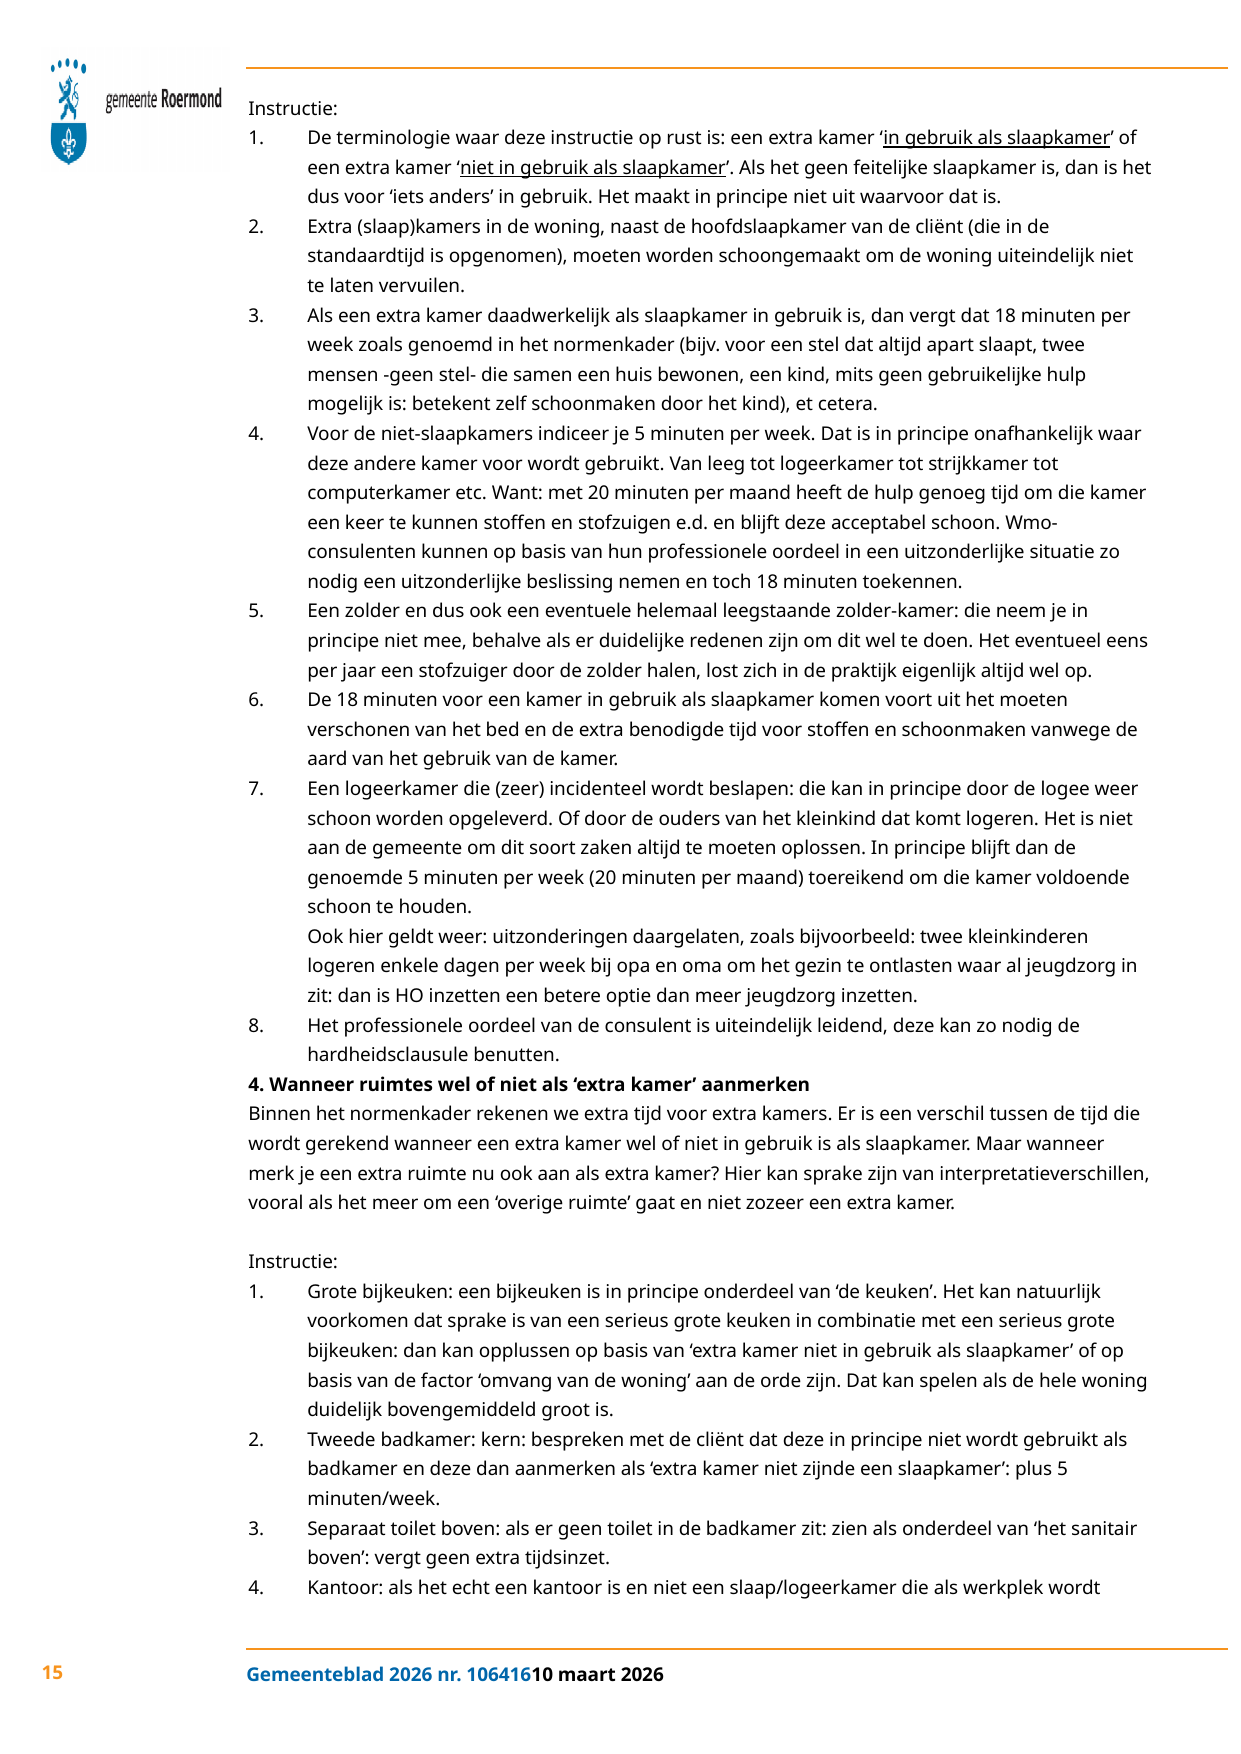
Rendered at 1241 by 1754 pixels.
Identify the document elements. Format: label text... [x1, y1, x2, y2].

list Als een extra kamer daadwerkelijk als slaapkamer in gebruik is, dan vergt dat 18 minuten per week zoals genoemd in het normenkader (bijv. voor een stel dat altijd apart slaapt, twee mensen -geen stel- die samen een huis bewonen, een kind, mits geen gebruikelijke hulp mogelijk is: betekent zelf schoonmaken door het kind), et cetera. [248, 302, 1152, 416]
list De 18 minuten voor een kamer in gebruik als slaapkamer komen voort uit het moeten verschonen van het bed en de extra benodigde tijd voor stoffen en schoonmaken vanwege de aard van het gebruik van de kamer. [248, 686, 1152, 771]
list De terminologie waar deze instructie op rust is: een extra kamer ‘in gebruik als slaapkamer’ of een extra kamer ‘niet in gebruik als slaapkamer’. Als het geen feitelijke slaapkamer is, dan is het dus voor ‘iets anders’ in gebruik. Het maakt in principe niet uit waarvoor dat is. [248, 124, 1152, 209]
list Grote bijkeuken: een bijkeuken is in principe onderdeel van ‘de keuken’. Het kan natuurlijk voorkomen dat sprake is van een serieus grote keuken in combinatie met een serieus grote bijkeuken: dan kan opplussen op basis van ‘extra kamer niet in gebruik als slaapkamer’ of op basis van de factor ‘omvang van de woning’ aan de orde zijn. Dat kan spelen als de hele woning duidelijk bovengemiddeld groot is. [248, 1278, 1152, 1422]
list Ook hier geldt weer: uitzonderingen daargelaten, zoals bijvoorbeeld: twee kleinkinderen logeren enkele dagen per week bij opa en oma om het gezin te ontlasten waar al jeugdzorg in zit: dan is HO inzetten een betere optie dan meer jeugdzorg inzetten. [248, 923, 1152, 1008]
list Kantoor: als het echt een kantoor is en niet een slaap/logeerkamer die als werkplek wordt [248, 1574, 1152, 1600]
text Instructie: [248, 1248, 1152, 1274]
text 4. Wanneer ruimtes wel of niet als ‘extra kamer’ aanmerken [248, 1071, 1152, 1097]
list Tweede badkamer: kern: bespreken met de cliënt dat deze in principe niet wordt gebruikt als badkamer en deze dan aanmerken als ‘extra kamer niet zijnde een slaapkamer’: plus 5 minuten/week. [248, 1426, 1152, 1511]
picture [41, 47, 231, 172]
list Een zolder en dus ook een eventuele helemaal leegstaande zolder-kamer: die neem je in principe niet mee, behalve als er duidelijke redenen zijn om dit wel te doen. Het eventueel eens per jaar een stofzuiger door de zolder halen, lost zich in de praktijk eigenlijk altijd wel op. [248, 598, 1152, 683]
text Binnen het normenkader rekenen we extra tijd voor extra kamers. Er is een verschil tussen de tijd die wordt gerekend wanneer een extra kamer wel of niet in gebruik is als slaapkamer. Maar wanneer merk je een extra ruimte nu ook aan als extra kamer? Hier kan sprake zijn van interpretatieverschillen, vooral als het meer om een ‘overige ruimte’ gaat en niet zozeer een extra kamer. [248, 1101, 1152, 1215]
list Een logeerkamer die (zeer) incidenteel wordt beslapen: die kan in principe door de logee weer schoon worden opgeleverd. Of door de ouders van het kleinkind dat komt logeren. Het is niet aan de gemeente om dit soort zaken altijd te moeten oplossen. In principe blijft dan de genoemde 5 minuten per week (20 minuten per maand) toereikend om die kamer voldoende schoon te houden. [248, 775, 1152, 919]
text Instructie: [248, 95, 1152, 121]
list Het professionele oordeel van de consulent is uiteindelijk leidend, deze kan zo nodig de hardheidsclausule benutten. [248, 1012, 1152, 1067]
list Voor de niet-slaapkamers indiceer je 5 minuten per week. Dat is in principe onafhankelijk waar deze andere kamer voor wordt gebruikt. Van leeg tot logeerkamer tot strijkkamer tot computerkamer etc. Want: met 20 minuten per maand heeft de hulp genoeg tijd om die kamer een keer te kunnen stoffen en stofzuigen e.d. en blijft deze acceptabel schoon. Wmo-consulenten kunnen op basis van hun professionele oordeel in een uitzonderlijke situatie zo nodig een uitzonderlijke beslissing nemen en toch 18 minuten toekennen. [248, 420, 1152, 594]
list Extra (slaap)kamers in de woning, naast de hoofdslaapkamer van de cliënt (die in de standaardtijd is opgenomen), moeten worden schoongemaakt om de woning uiteindelijk niet te laten vervuilen. [248, 213, 1152, 298]
list Separaat toilet boven: als er geen toilet in de badkamer zit: zien als onderdeel van ‘het sanitair boven’: vergt geen extra tijdsinzet. [248, 1515, 1152, 1570]
